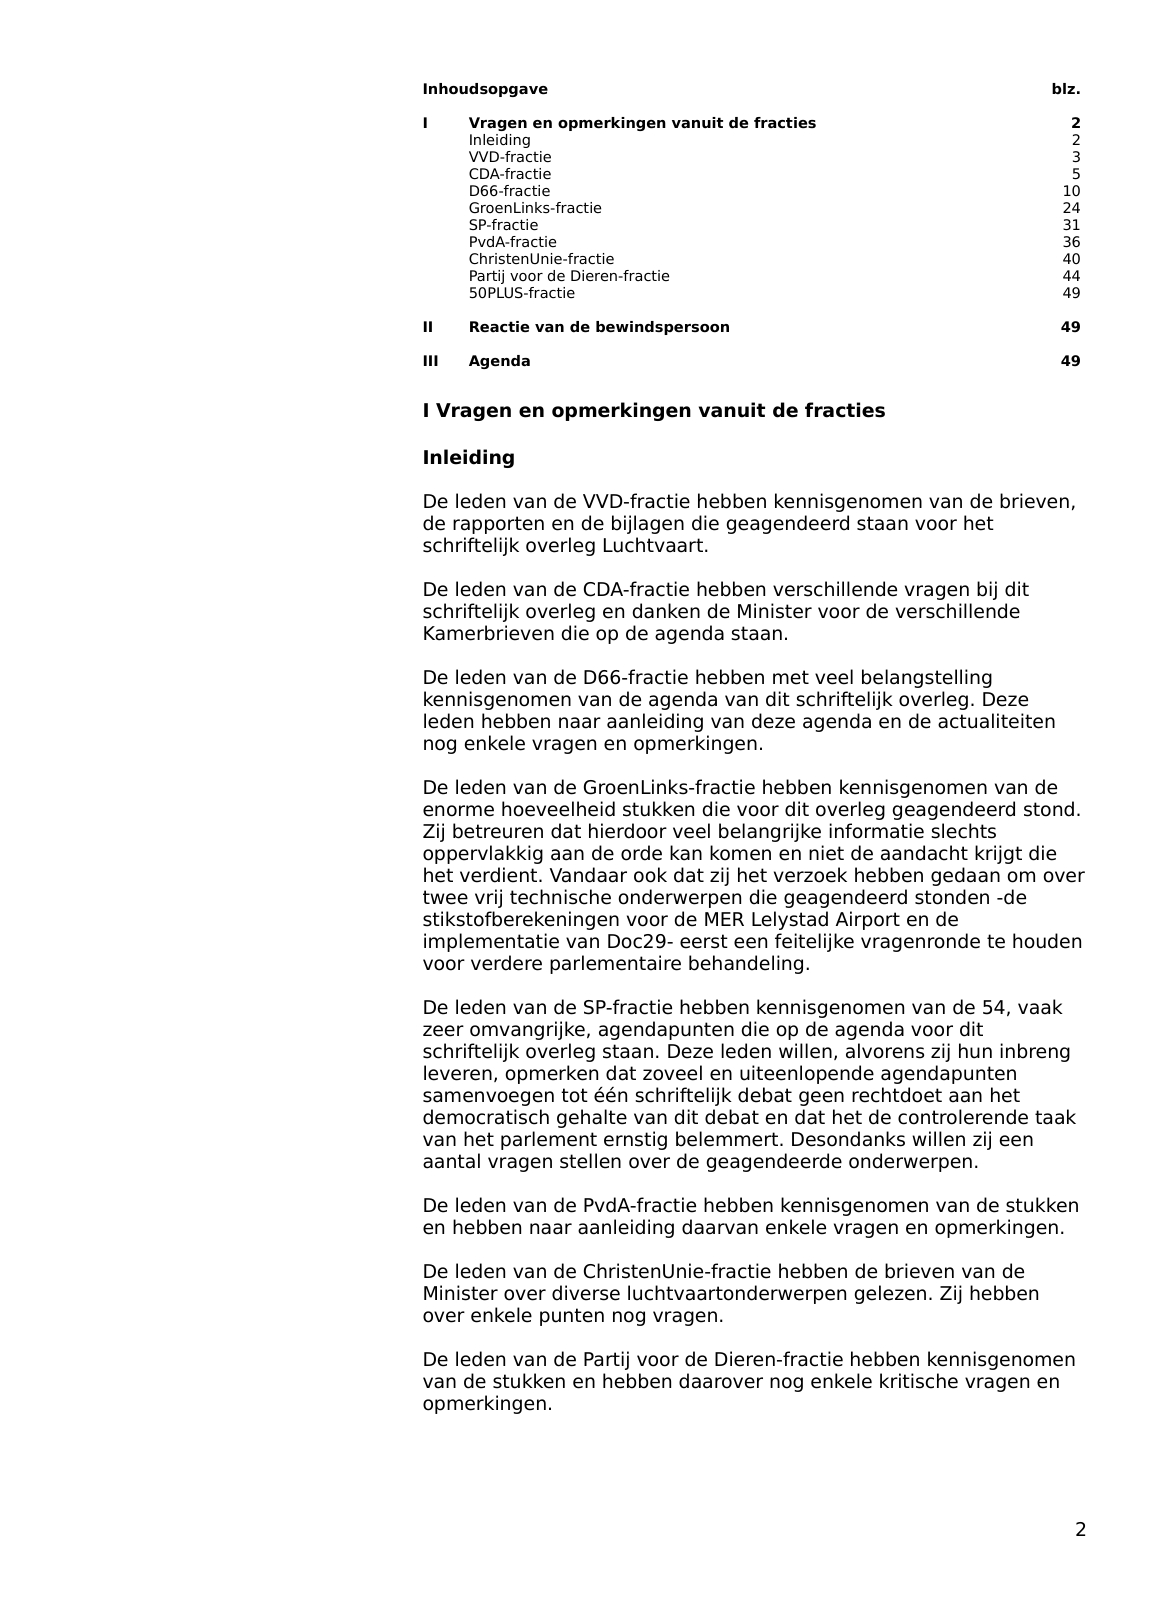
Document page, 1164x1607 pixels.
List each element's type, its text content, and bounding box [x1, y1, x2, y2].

table_cell I [422, 115, 463, 132]
table_cell [422, 149, 463, 166]
table_cell 2 [1003, 115, 1087, 132]
table_cell [1003, 98, 1087, 115]
table_cell [463, 336, 1003, 353]
table_cell Inleiding [463, 132, 1003, 149]
text De leden van de Partij voor de Dieren-fractie hebben kennisgenomen van de stukken en hebben daarover nog enkele kritische vragen en opmerkingen. [422, 1349, 1087, 1415]
table_cell 31 [1003, 217, 1087, 234]
table_cell 49 [1003, 285, 1087, 302]
table_cell PvdA-fractie [463, 234, 1003, 251]
table_cell 36 [1003, 234, 1087, 251]
table_cell [463, 98, 1003, 115]
table_cell 49 [1003, 319, 1087, 336]
table_cell 50PLUS-fractie [463, 285, 1003, 302]
table_cell ChristenUnie-fractie [463, 251, 1003, 268]
table_cell 49 [1003, 353, 1087, 369]
table_cell Partij voor de Dieren-fractie [463, 268, 1003, 285]
table_cell D66-fractie [463, 183, 1003, 200]
table_cell [422, 183, 463, 200]
table_cell 40 [1003, 251, 1087, 268]
table_cell SP-fractie [463, 217, 1003, 234]
table_cell [463, 302, 1003, 319]
table_cell CDA-fractie [463, 166, 1003, 183]
table_cell Vragen en opmerkingen vanuit de fracties [463, 115, 1003, 132]
table_cell 5 [1003, 166, 1087, 183]
table_cell 24 [1003, 200, 1087, 217]
text De leden van de PvdA-fractie hebben kennisgenomen van de stukken en hebben naar aanleiding daarvan enkele vragen en opmerkingen. [422, 1195, 1087, 1239]
table_cell [422, 302, 463, 319]
table_header Inhoudsopgave [422, 81, 1003, 98]
table_cell [422, 234, 463, 251]
table_cell [422, 268, 463, 285]
table_cell [422, 132, 463, 149]
table_cell [422, 217, 463, 234]
table_cell II [422, 319, 463, 336]
table_cell [1003, 302, 1087, 319]
table_cell Agenda [463, 353, 1003, 369]
table_cell [1003, 336, 1087, 353]
text De leden van de SP-fractie hebben kennisgenomen van de 54, vaak zeer omvangrijke, agendapunten die op de agenda voor dit schriftelijk overleg staan. Deze leden willen, alvorens zij hun inbreng leveren, opmerken dat zoveel en uiteenlopende agendapunten samenvoegen tot één schriftelijk debat geen rechtdoet aan het democratisch gehalte van dit debat en dat het de controlerende taak van het parlement ernstig belemmert. Desondanks willen zij een aantal vragen stellen over de geagendeerde onderwerpen. [422, 997, 1087, 1173]
table_cell [422, 285, 463, 302]
text De leden van de VVD-fractie hebben kennisgenomen van de brieven, de rapporten en de bijlagen die geagendeerd staan voor het schriftelijk overleg Luchtvaart. [422, 491, 1087, 557]
table_cell [422, 98, 463, 115]
table_cell Reactie van de bewindspersoon [463, 319, 1003, 336]
text De leden van de D66-fractie hebben met veel belangstelling kennisgenomen van de agenda van dit schriftelijk overleg. Deze leden hebben naar aanleiding van deze agenda en de actualiteiten nog enkele vragen en opmerkingen. [422, 667, 1087, 755]
text De leden van de ChristenUnie-fractie hebben de brieven van de Minister over diverse luchtvaartonderwerpen gelezen. Zij hebben over enkele punten nog vragen. [422, 1261, 1087, 1327]
subtitle Inleiding [422, 447, 1087, 468]
subtitle I Vragen en opmerkingen vanuit de fracties [422, 399, 1087, 422]
table_cell [422, 336, 463, 353]
table_cell 2 [1003, 132, 1087, 149]
text De leden van de CDA-fractie hebben verschillende vragen bij dit schriftelijk overleg en danken de Minister voor de verschillende Kamerbrieven die op de agenda staan. [422, 579, 1087, 645]
table_cell [422, 251, 463, 268]
table_cell VVD-fractie [463, 149, 1003, 166]
table_cell [422, 200, 463, 217]
table_cell 10 [1003, 183, 1087, 200]
table_header blz. [1003, 81, 1087, 98]
text De leden van de GroenLinks-fractie hebben kennisgenomen van de enorme hoeveelheid stukken die voor dit overleg geagendeerd stond. Zij betreuren dat hierdoor veel belangrijke informatie slechts oppervlakkig aan de orde kan komen en niet de aandacht krijgt die het verdient. Vandaar ook dat zij het verzoek hebben gedaan om over twee vrij technische onderwerpen die geagendeerd stonden -de stikstofberekeningen voor de MER Lelystad Airport en de implementatie van Doc29- eerst een feitelijke vragenronde te houden voor verdere parlementaire behandeling. [422, 777, 1087, 975]
table_cell III [422, 353, 463, 369]
table_cell 3 [1003, 149, 1087, 166]
table_cell [422, 166, 463, 183]
table_cell GroenLinks-fractie [463, 200, 1003, 217]
table_cell 44 [1003, 268, 1087, 285]
